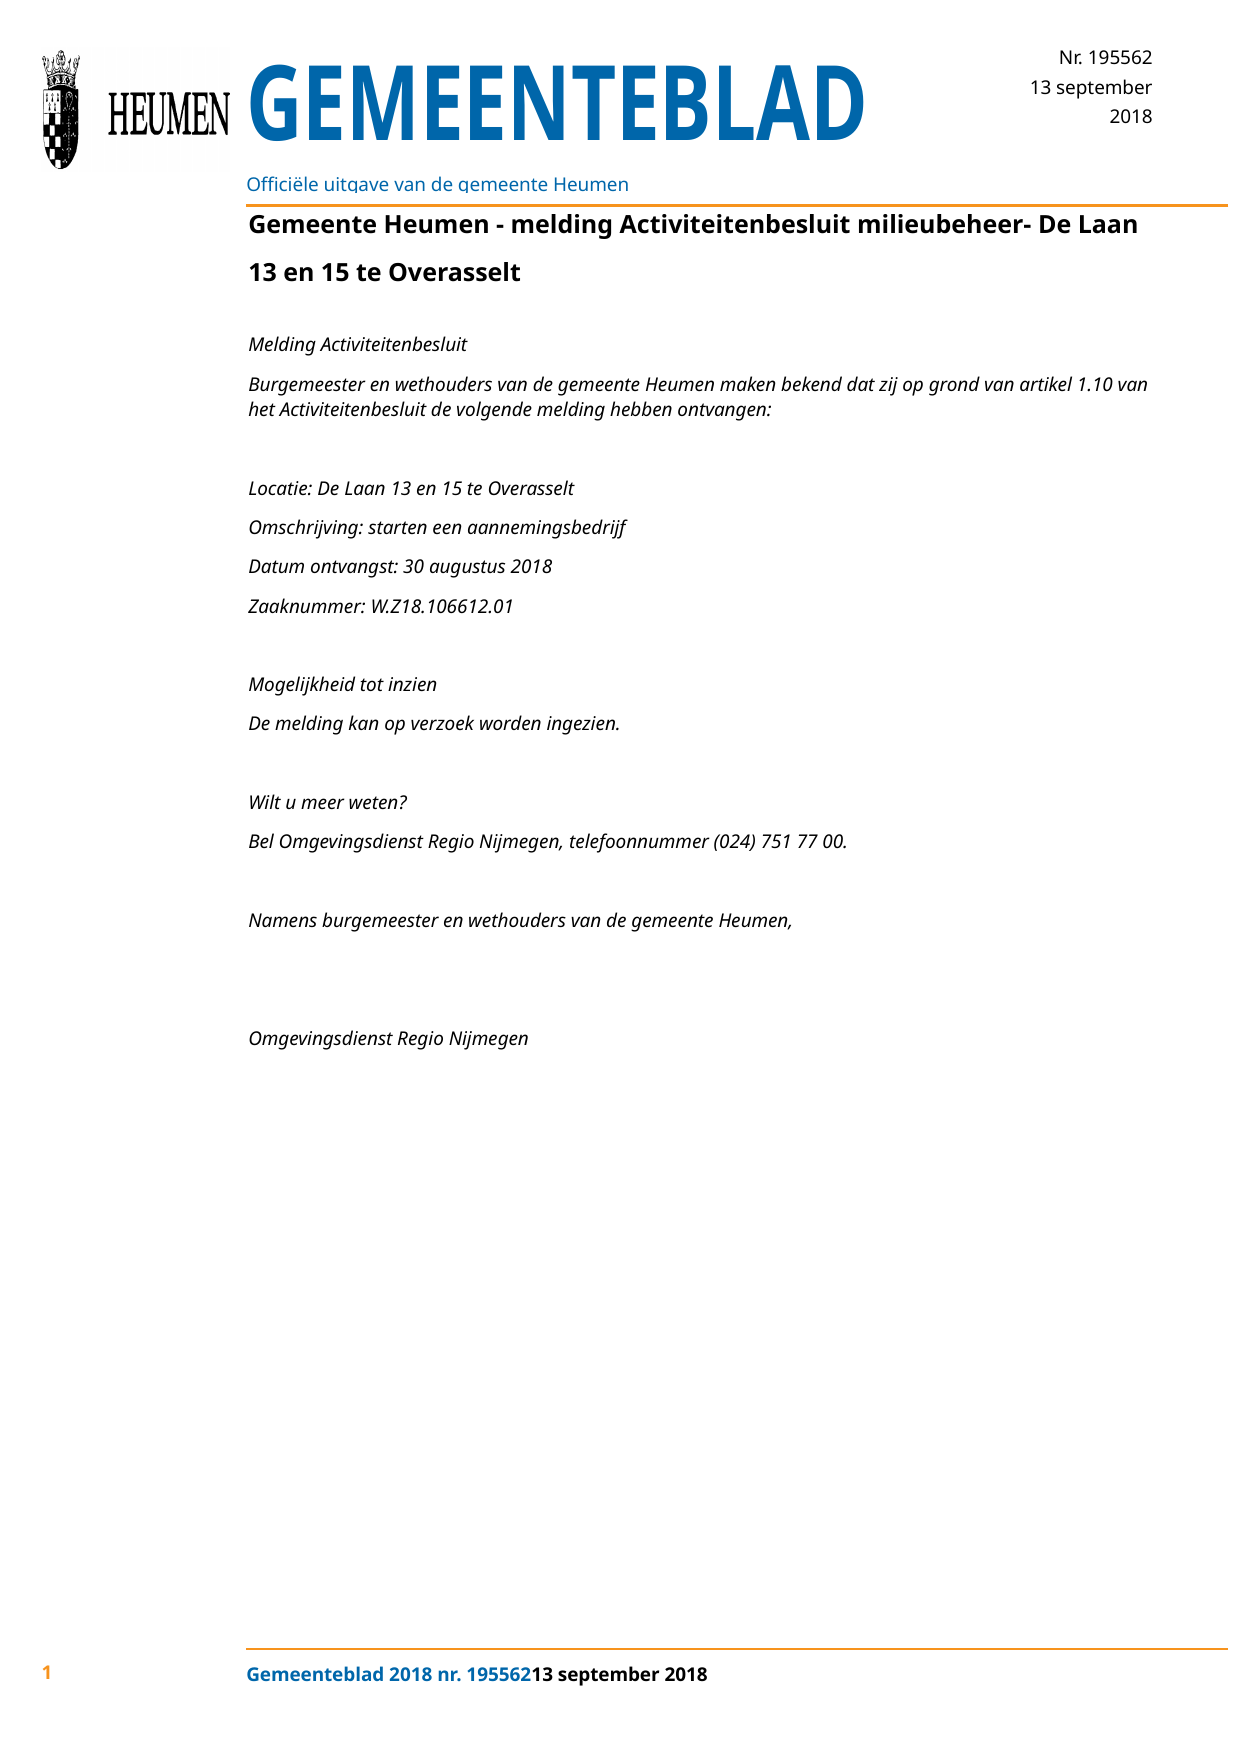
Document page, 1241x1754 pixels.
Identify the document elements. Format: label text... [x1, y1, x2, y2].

text Omgevingsdienst Regio Nijmegen [248, 1025, 1152, 1051]
text Bel Omgevingsdienst Regio Nijmegen, telefoonnummer (024) 751 77 00. [248, 828, 1152, 854]
text De melding kan op verzoek worden ingezien. [248, 711, 1152, 736]
text Melding Activiteitenbesluit [248, 331, 1152, 357]
text Gemeente Heumen - melding Activiteitenbesluit milieubeheer- De Laan 13 en 15 te Overasselt [248, 207, 1152, 288]
text Namens burgemeester en wethouders van de gemeente Heumen, [248, 907, 1152, 933]
picture [41, 47, 231, 172]
text Zaaknummer: W.Z18.106612.01 [248, 593, 1152, 618]
text Omschrijving: starten een aannemingsbedrijf [248, 514, 1152, 540]
text Burgemeester en wethouders van de gemeente Heumen maken bekend dat zij op grond van artikel 1.10 van het Activiteitenbesluit de volgende melding hebben ontvangen: [248, 371, 1152, 422]
text Locatie: De Laan 13 en 15 te Overasselt [248, 475, 1152, 501]
text Mogelijkheid tot inzien [248, 671, 1152, 697]
text Wilt u meer weten? [248, 789, 1152, 815]
text Datum ontvangst: 30 augustus 2018 [248, 553, 1152, 579]
